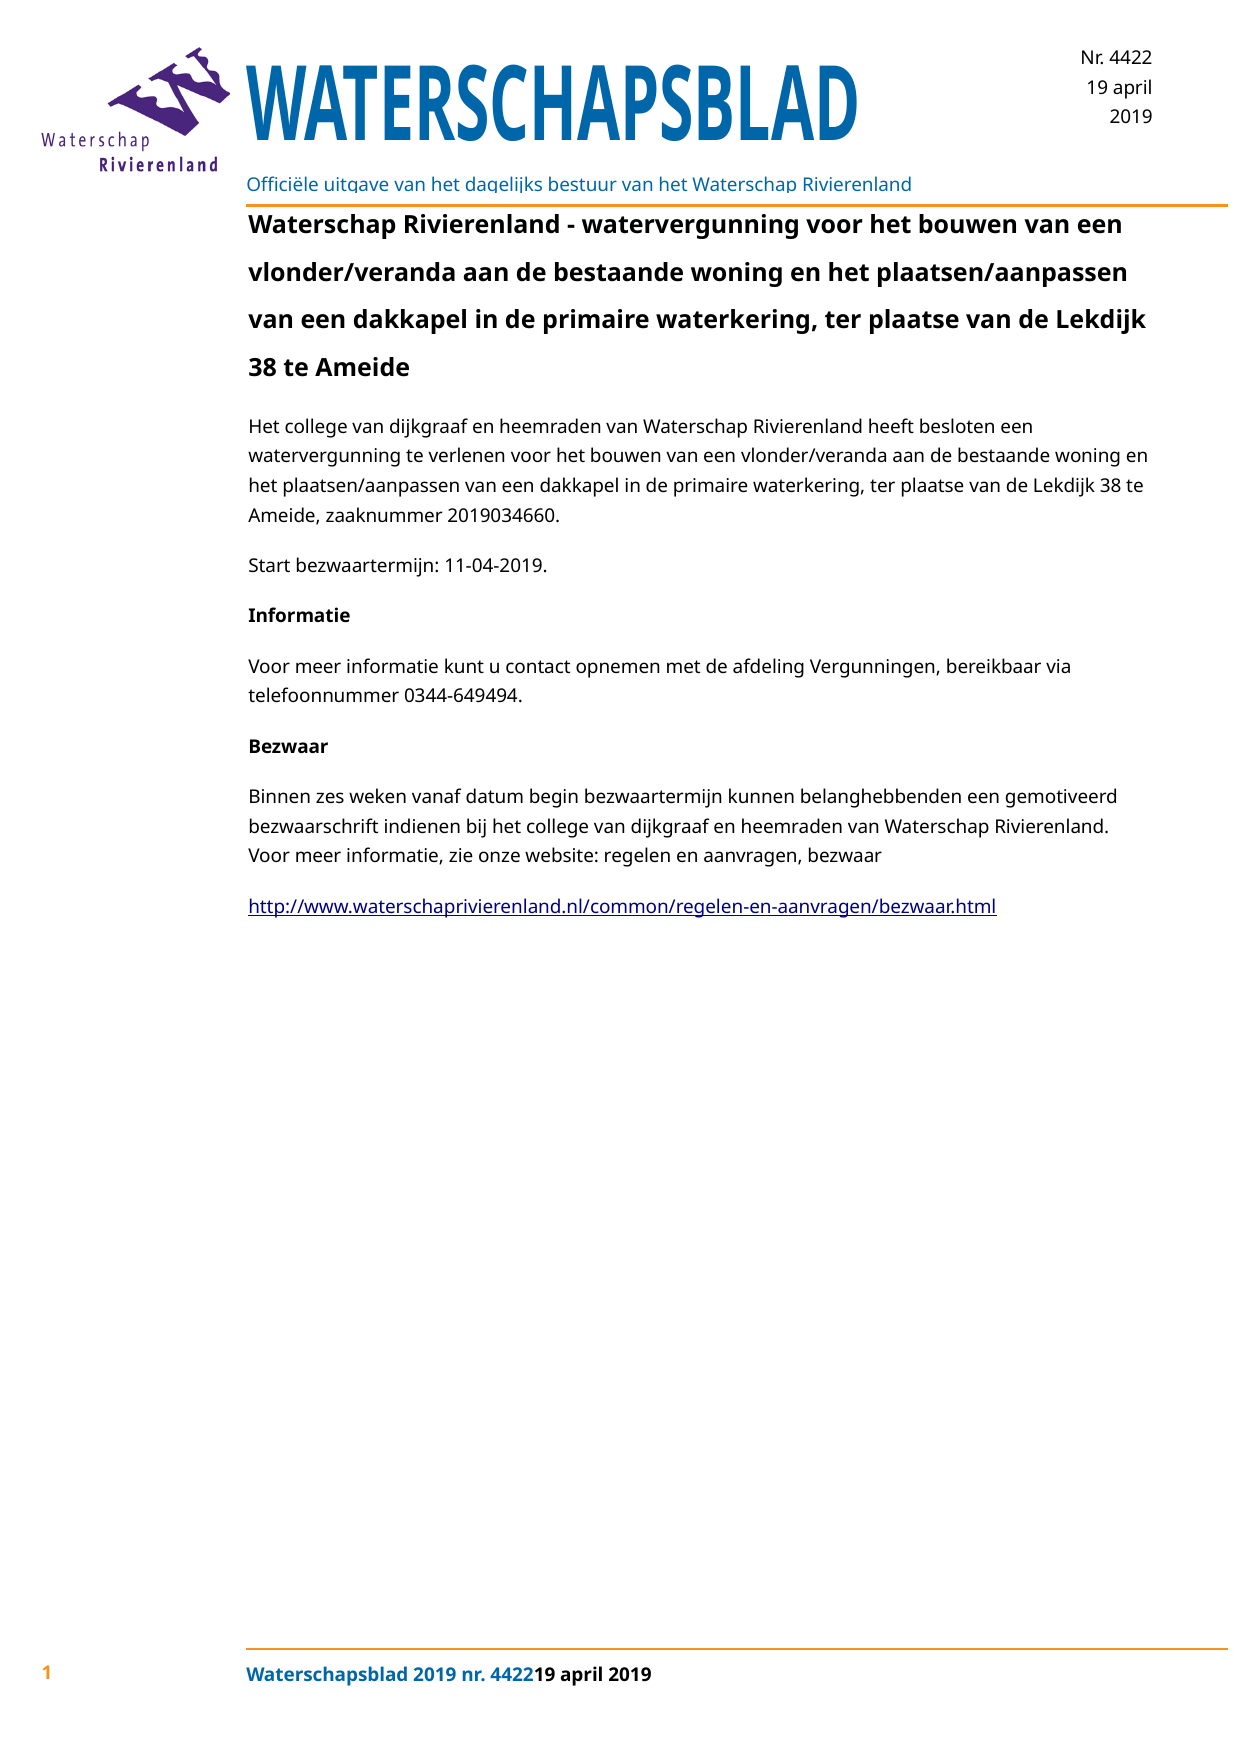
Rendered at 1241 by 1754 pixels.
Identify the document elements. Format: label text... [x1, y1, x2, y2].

text Start bezwaartermijn: 11-04-2019. [248, 552, 1152, 578]
text Het college van dijkgraaf en heemraden van Waterschap Rivierenland heeft besloten een watervergunning te verlenen voor het bouwen van een vlonder/veranda aan de bestaande woning en het plaatsen/aanpassen van een dakkapel in de primaire waterkering, ter plaatse van de Lekdijk 38 te Ameide, zaaknummer 2019034660. [248, 413, 1152, 528]
text Informatie [248, 603, 1152, 628]
picture [41, 47, 231, 172]
text Waterschap Rivierenland - watervergunning voor het bouwen van een vlonder/veranda aan de bestaande woning en het plaatsen/aanpassen van een dakkapel in de primaire waterkering, ter plaatse van de Lekdijk 38 te Ameide [248, 207, 1152, 384]
text Binnen zes weken vanaf datum begin bezwaartermijn kunnen belanghebbenden een gemotiveerd bezwaarschrift indienen bij het college van dijkgraaf en heemraden van Waterschap Rivierenland. Voor meer informatie, zie onze website: regelen en aanvragen, bezwaar [248, 783, 1152, 868]
text http://www.waterschaprivierenland.nl/common/regelen-en-aanvragen/bezwaar.html [248, 893, 1152, 919]
text Bezwaar [248, 733, 1152, 759]
text Voor meer informatie kunt u contact opnemen met de afdeling Vergunningen, bereikbaar via telefoonnummer 0344-649494. [248, 653, 1152, 708]
